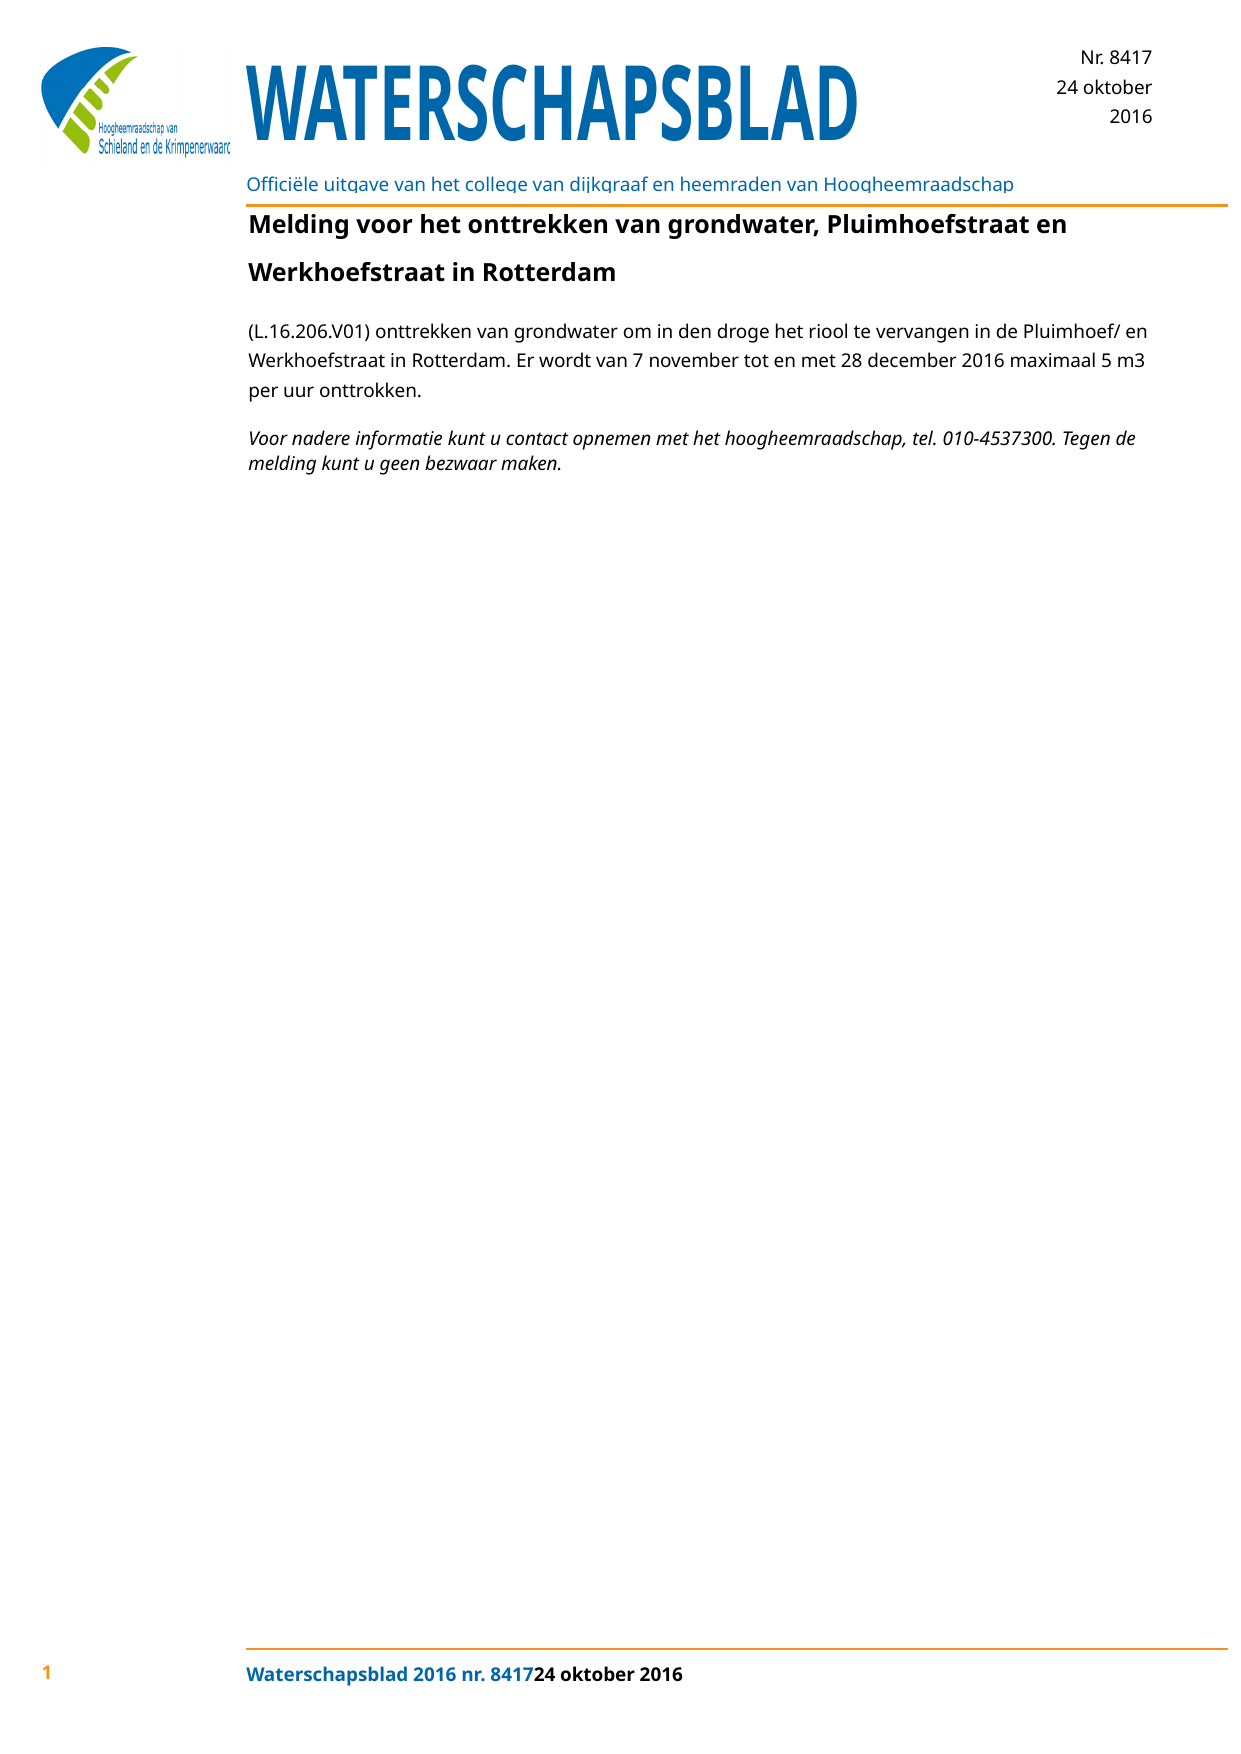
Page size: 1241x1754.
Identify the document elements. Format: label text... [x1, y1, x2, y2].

text Melding voor het onttrekken van grondwater, Pluimhoefstraat en Werkhoefstraat in Rotterdam [248, 207, 1152, 288]
picture [41, 47, 231, 172]
text (L.16.206.V01) onttrekken van grondwater om in den droge het riool te vervangen in de Pluimhoef/ en Werkhoefstraat in Rotterdam. Er wordt van 7 november tot en met 28 december 2016 maximaal 5 m3 per uur onttrokken. [248, 318, 1152, 403]
text Voor nadere informatie kunt u contact opnemen met het hoogheemraadschap, tel. 010-4537300. Tegen de melding kunt u geen bezwaar maken. [248, 425, 1152, 476]
